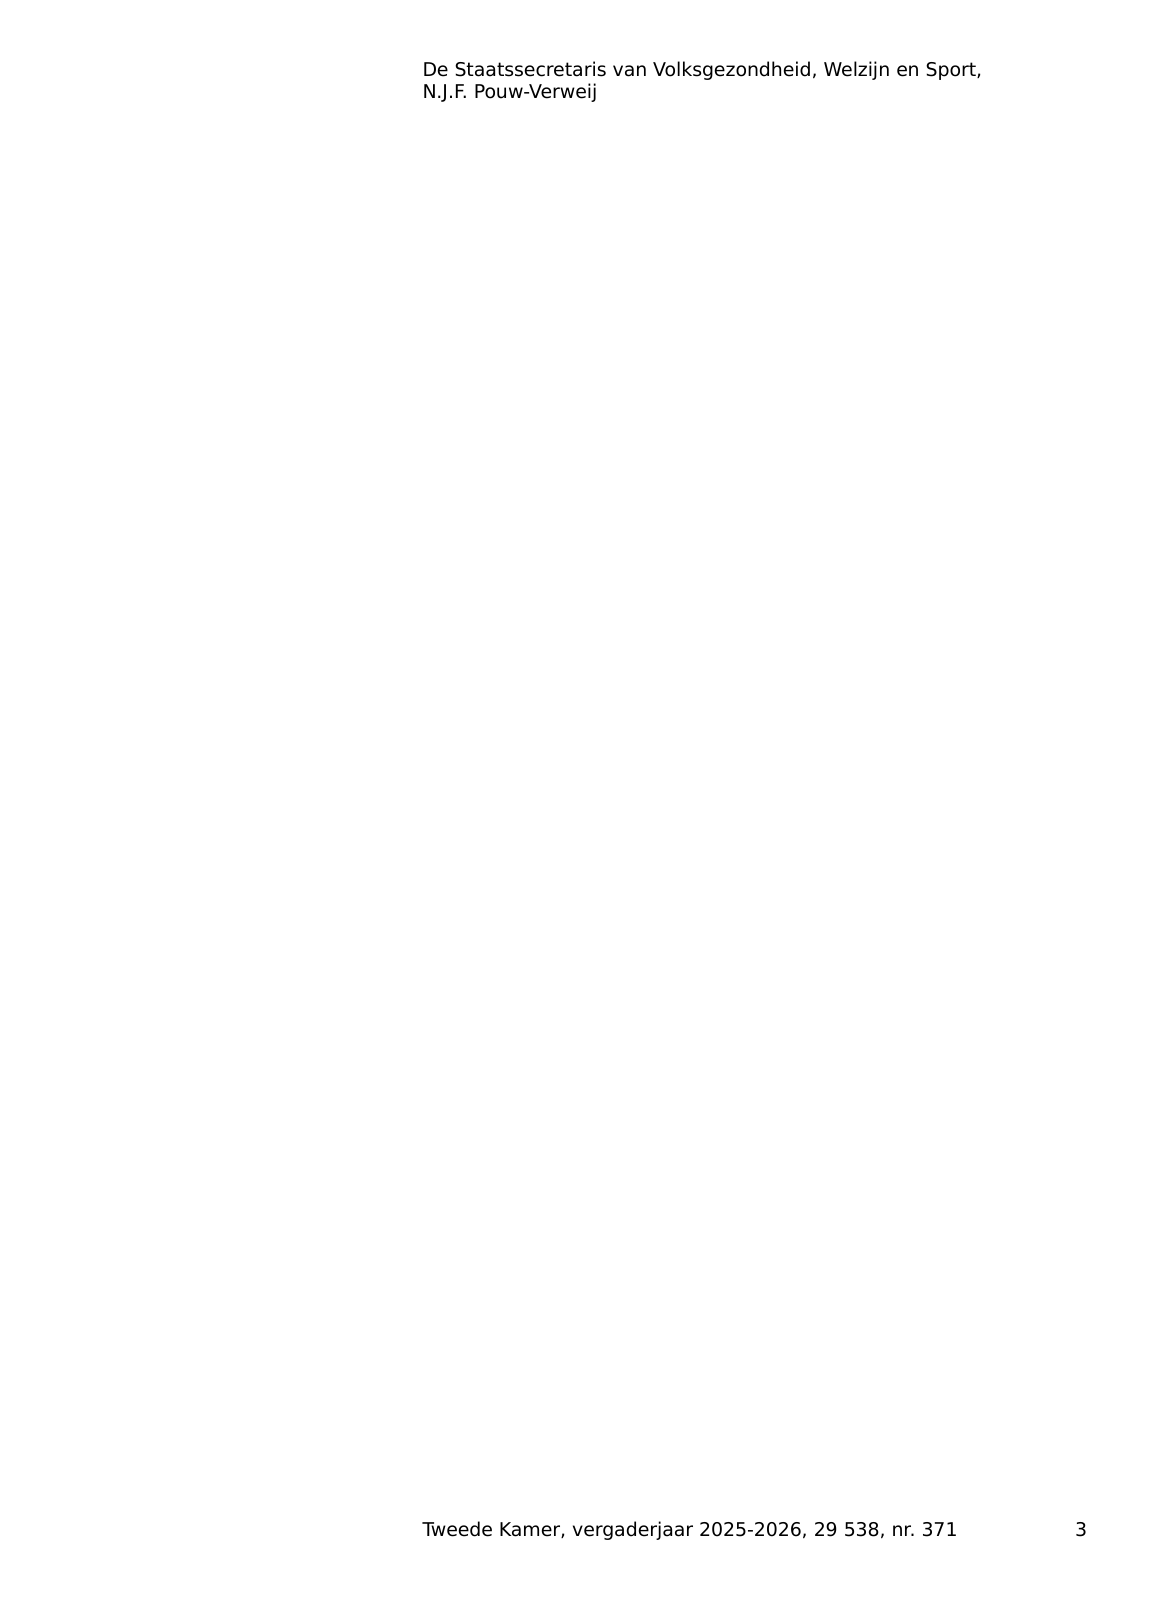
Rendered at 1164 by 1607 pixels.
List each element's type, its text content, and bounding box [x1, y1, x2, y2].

text De Staatssecretaris van Volksgezondheid, Welzijn en Sport, N.J.F. Pouw-Verweij [422, 59, 1087, 103]
